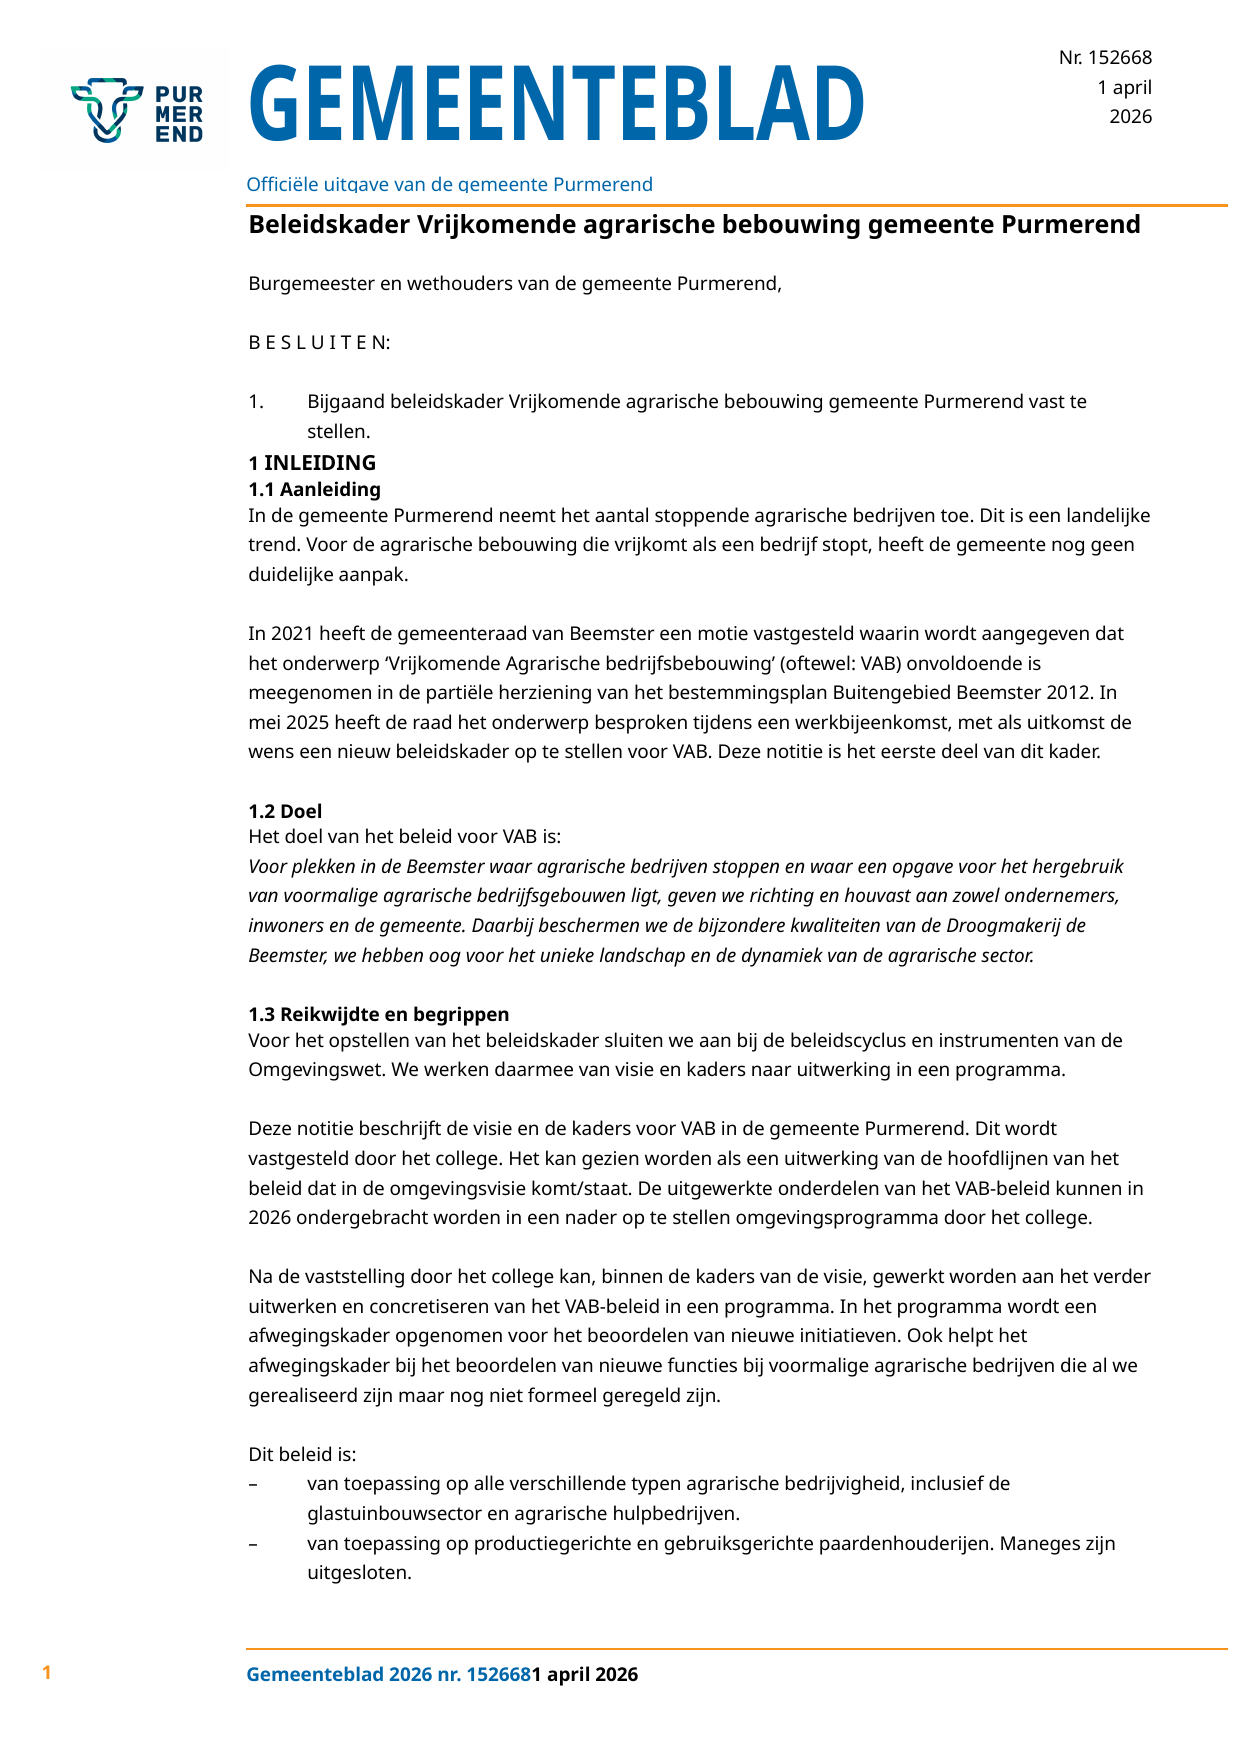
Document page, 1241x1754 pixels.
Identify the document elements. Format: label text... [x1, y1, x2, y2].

text 1.2 Doel [248, 798, 1152, 823]
text In 2021 heeft de gemeenteraad van Beemster een motie vastgesteld waarin wordt aangegeven dat het onderwerp ‘Vrijkomende Agrarische bedrijfsbebouwing’ (oftewel: VAB) onvoldoende is meegenomen in de partiële herziening van het bestemmingsplan Buitengebied Beemster 2012. In mei 2025 heeft de raad het onderwerp besproken tijdens een werkbijeenkomst, met als uitkomst de wens een nieuw beleidskader op te stellen voor VAB. Deze notitie is het eerste deel van dit kader. [248, 620, 1152, 764]
list van toepassing op alle verschillende typen agrarische bedrijvigheid, inclusief de glastuinbouwsector en agrarische hulpbedrijven. [248, 1471, 1152, 1526]
text Beleidskader Vrijkomende agrarische bebouwing gemeente Purmerend [248, 207, 1152, 241]
text Burgemeester en wethouders van de gemeente Purmerend, [248, 270, 1152, 296]
text Dit beleid is: [248, 1441, 1152, 1467]
text 1.3 Reikwijdte en begrippen [248, 1001, 1152, 1027]
text In de gemeente Purmerend neemt het aantal stoppende agrarische bedrijven toe. Dit is een landelijke trend. Voor de agrarische bebouwing die vrijkomt als een bedrijf stopt, heeft de gemeente nog geen duidelijke aanpak. [248, 502, 1152, 587]
list van toepassing op productiegerichte en gebruiksgerichte paardenhouderijen. Maneges zijn uitgesloten. [248, 1530, 1152, 1585]
text Na de vaststelling door het college kan, binnen de kaders van de visie, gewerkt worden aan het verder uitwerken en concretiseren van het VAB-beleid in een programma. In het programma wordt een afwegingskader opgenomen voor het beoordelen van nieuwe initiatieven. Ook helpt het afwegingskader bij het beoordelen van nieuwe functies bij voormalige agrarische bedrijven die al we gerealiseerd zijn maar nog niet formeel geregeld zijn. [248, 1263, 1152, 1407]
text B E S L U I T E N: [248, 329, 1152, 355]
text Voor plekken in de Beemster waar agrarische bedrijven stoppen en waar een opgave voor het hergebruik van voormalige agrarische bedrijfsgebouwen ligt, geven we richting en houvast aan zowel ondernemers, inwoners en de gemeente. Daarbij beschermen we de bijzondere kwaliteiten van de Droogmakerij de Beemster, we hebben oog voor het unieke landschap en de dynamiek van de agrarische sector. [248, 853, 1152, 968]
text Deze notitie beschrijft de visie en de kaders voor VAB in de gemeente Purmerend. Dit wordt vastgesteld door het college. Het kan gezien worden als een uitwerking van de hoofdlijnen van het beleid dat in de omgevingsvisie komt/staat. De uitgewerkte onderdelen van het VAB-beleid kunnen in 2026 ondergebracht worden in een nader op te stellen omgevingsprogramma door het college. [248, 1116, 1152, 1230]
text 1.1 Aanleiding [248, 476, 1152, 502]
text Het doel van het beleid voor VAB is: [248, 823, 1152, 849]
text Voor het opstellen van het beleidskader sluiten we aan bij de beleidscyclus en instrumenten van de Omgevingswet. We werken daarmee van visie en kaders naar uitwerking in een programma. [248, 1027, 1152, 1082]
text 1 INLEIDING [248, 448, 1152, 476]
picture [41, 47, 231, 172]
list Bijgaand beleidskader Vrijkomende agrarische bebouwing gemeente Purmerend vast te stellen. [248, 389, 1152, 444]
